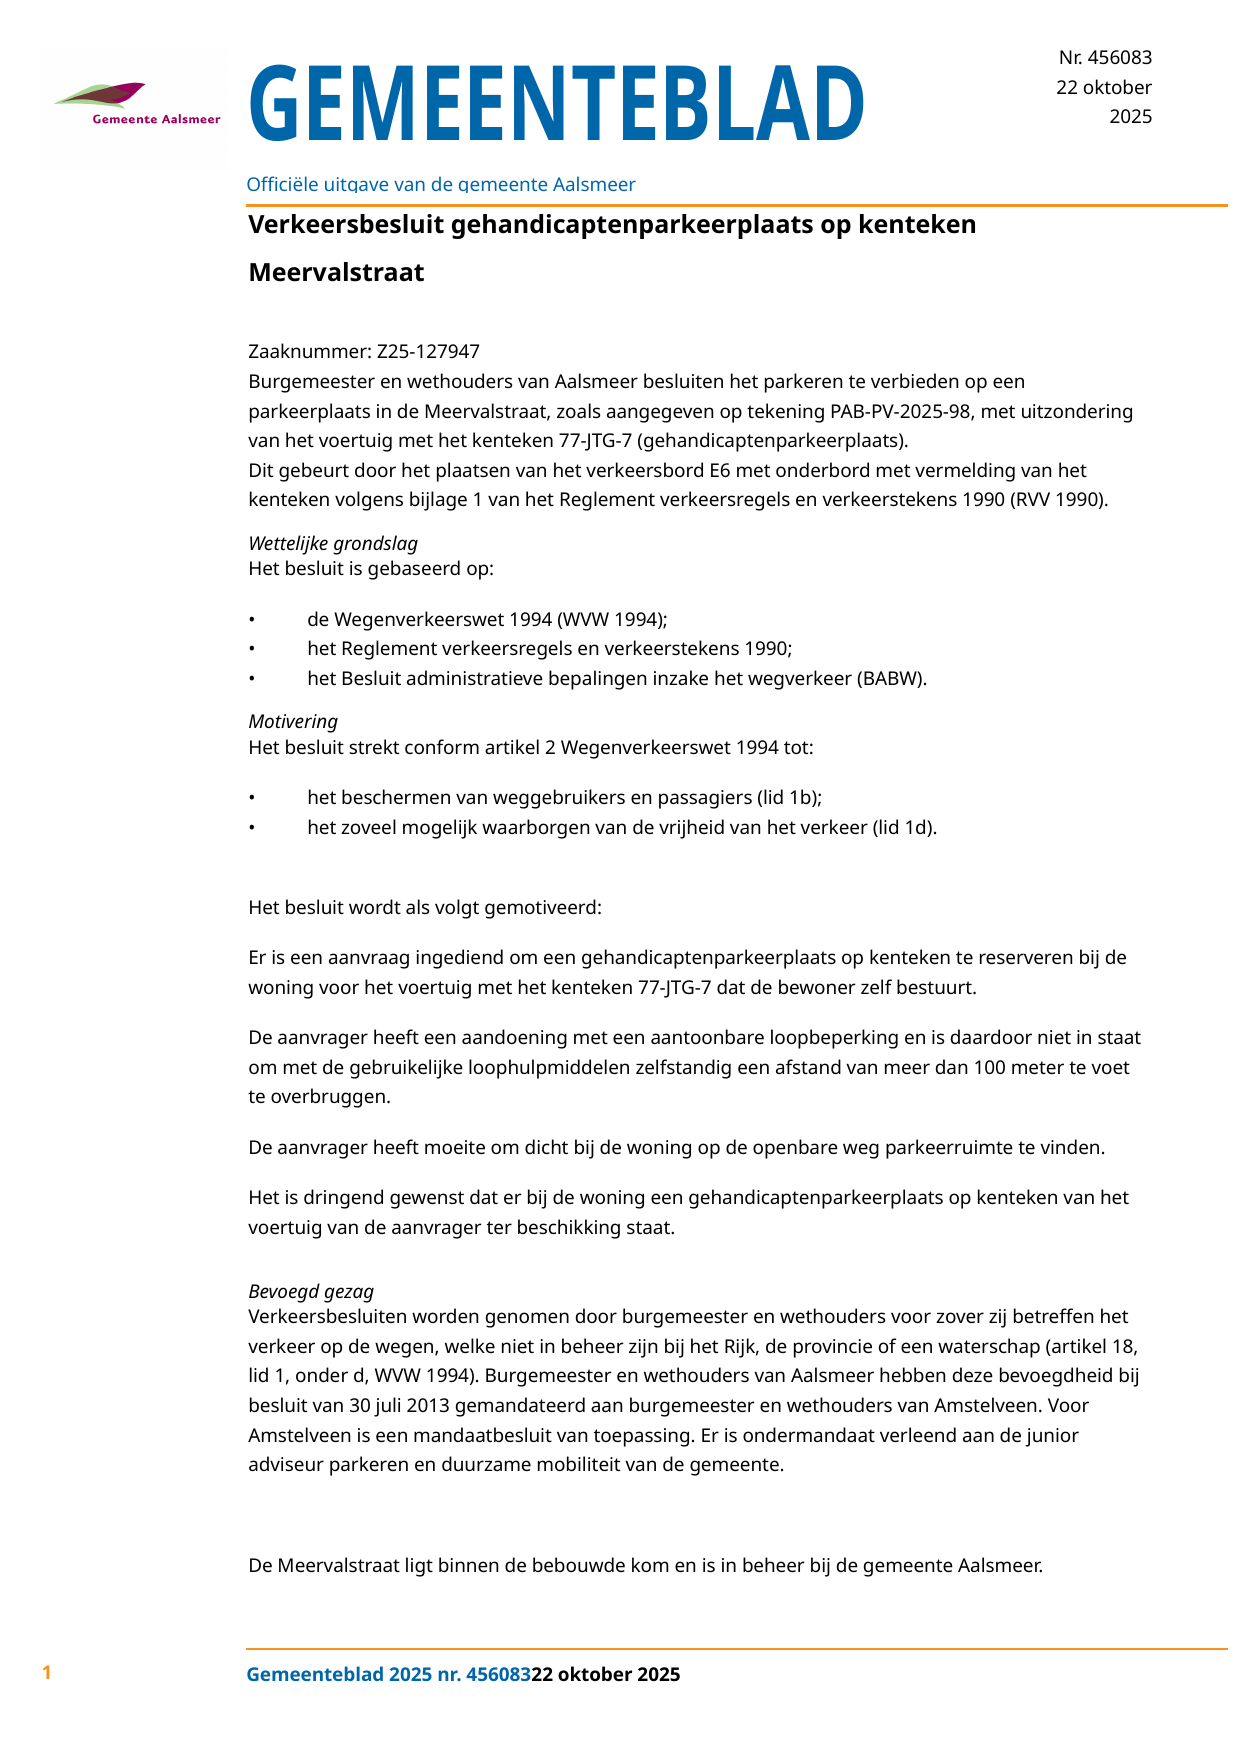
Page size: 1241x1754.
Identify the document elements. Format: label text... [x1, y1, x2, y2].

text Motivering [248, 708, 1152, 734]
list het beschermen van weggebruikers en passagiers (lid 1b); [248, 784, 1152, 810]
text Verkeersbesluit gehandicaptenparkeerplaats op kenteken Meervalstraat [248, 207, 1152, 288]
list het Besluit administratieve bepalingen inzake het wegverkeer (BABW). [248, 665, 1152, 691]
text Verkeersbesluiten worden genomen door burgemeester en wethouders voor zover zij betreffen het verkeer op de wegen, welke niet in beheer zijn bij het Rijk, de provincie of een waterschap (artikel 18, lid 1, onder d, WVW 1994). Burgemeester en wethouders van Aalsmeer hebben deze bevoegdheid bij besluit van 30 juli 2013 gemandateerd aan burgemeester en wethouders van Amstelveen. Voor Amstelveen is een mandaatbesluit van toepassing. Er is ondermandaat verleend aan de junior adviseur parkeren en duurzame mobiliteit van de gemeente. [248, 1303, 1152, 1477]
text Bevoegd gezag [248, 1278, 1152, 1303]
text Burgemeester en wethouders van Aalsmeer besluiten het parkeren te verbieden op een parkeerplaats in de Meervalstraat, zoals aangegeven op tekening PAB-PV-2025-98, met uitzondering van het voertuig met het kenteken 77-JTG-7 (gehandicaptenparkeerplaats). [248, 368, 1152, 453]
text De aanvrager heeft een aandoening met een aantoonbare loopbeperking en is daardoor niet in staat om met de gebruikelijke loophulpmiddelen zelfstandig een afstand van meer dan 100 meter te voet te overbruggen. [248, 1024, 1152, 1109]
text Dit gebeurt door het plaatsen van het verkeersbord E6 met onderbord met vermelding van het kenteken volgens bijlage 1 van het Reglement verkeersregels en verkeerstekens 1990 (RVV 1990). [248, 457, 1152, 512]
text Het is dringend gewenst dat er bij de woning een gehandicaptenparkeerplaats op kenteken van het voertuig van de aanvrager ter beschikking staat. [248, 1184, 1152, 1239]
text Wettelijke grondslag [248, 530, 1152, 555]
text Het besluit strekt conform artikel 2 Wegenverkeerswet 1994 tot: [248, 734, 1152, 759]
text Het besluit wordt als volgt gemotiveerd: [248, 894, 1152, 919]
text Het besluit is gebaseerd op: [248, 555, 1152, 581]
text Er is een aanvraag ingediend om een gehandicaptenparkeerplaats op kenteken te reserveren bij de woning voor het voertuig met het kenteken 77-JTG-7 dat de bewoner zelf bestuurt. [248, 944, 1152, 999]
picture [41, 47, 231, 172]
text Zaaknummer: Z25-127947 [248, 339, 1152, 364]
list het zoveel mogelijk waarborgen van de vrijheid van het verkeer (lid 1d). [248, 814, 1152, 839]
list de Wegenverkeerswet 1994 (WVW 1994); [248, 606, 1152, 632]
text De Meervalstraat ligt binnen de bebouwde kom en is in beheer bij de gemeente Aalsmeer. [248, 1552, 1152, 1578]
list het Reglement verkeersregels en verkeerstekens 1990; [248, 635, 1152, 661]
text De aanvrager heeft moeite om dicht bij de woning op de openbare weg parkeerruimte te vinden. [248, 1134, 1152, 1159]
